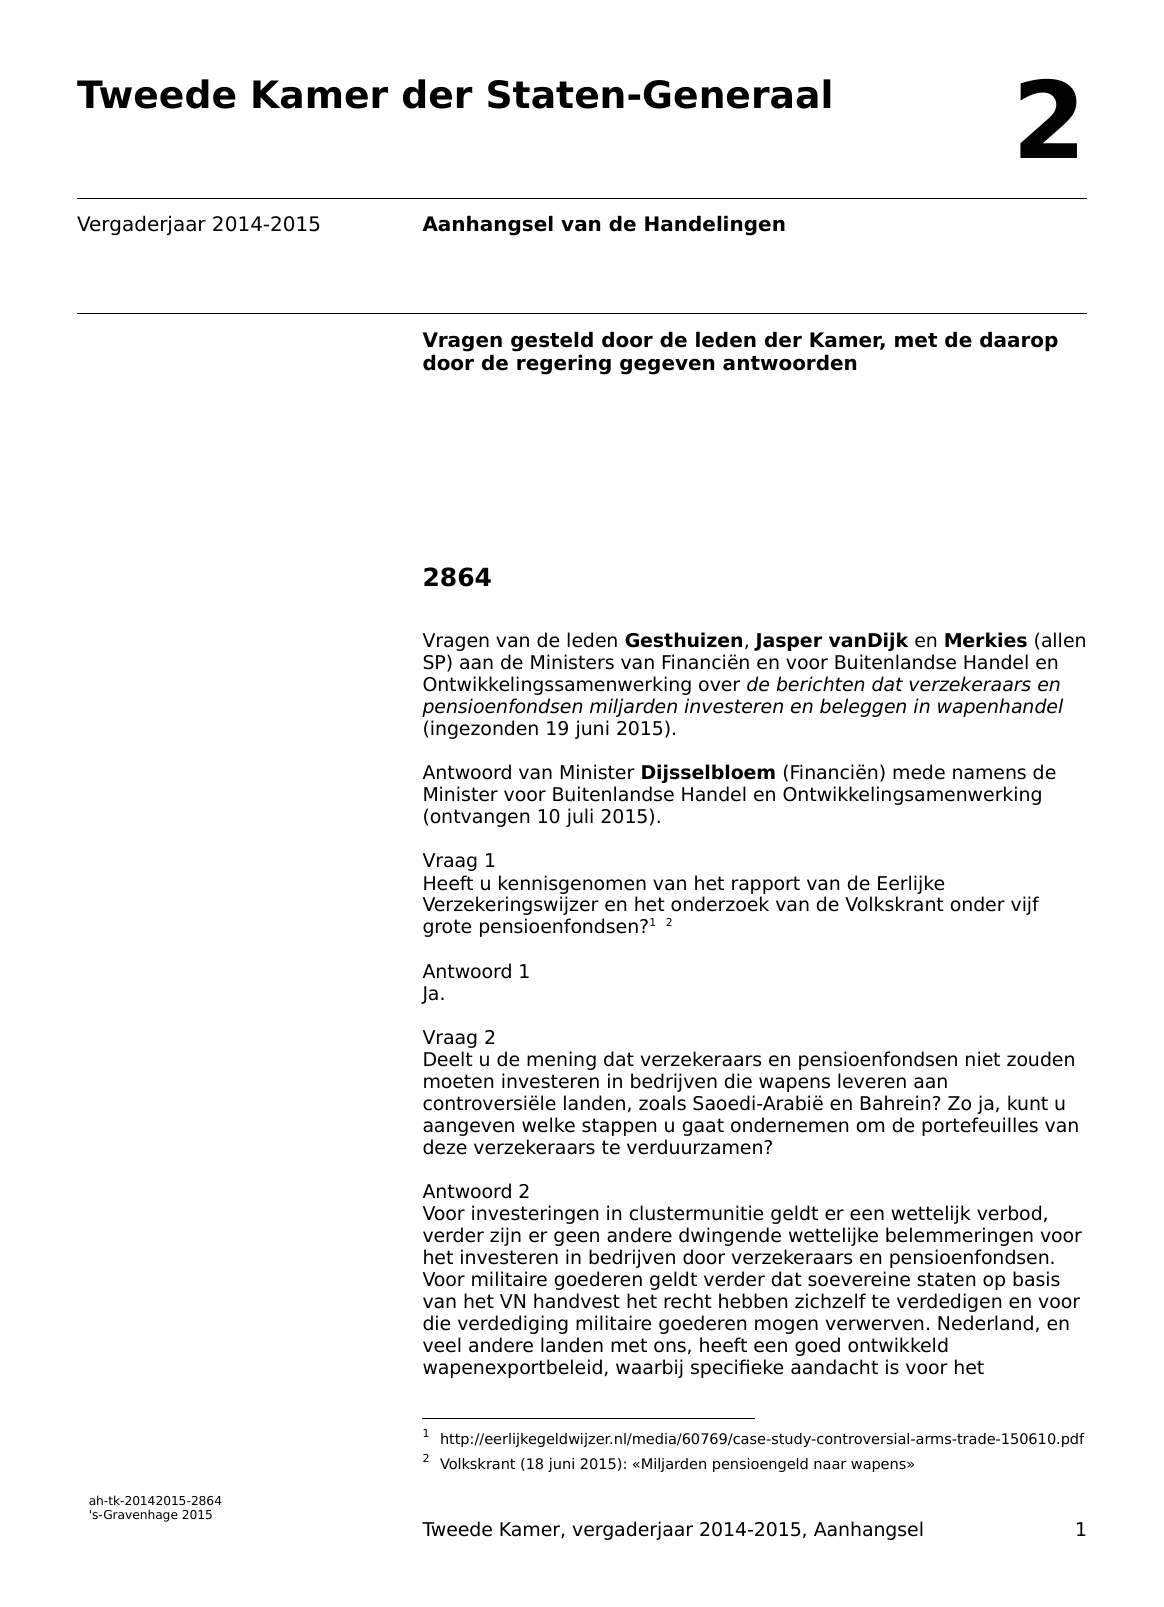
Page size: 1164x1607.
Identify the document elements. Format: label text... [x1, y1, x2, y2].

table_header 2 [886, 59, 1087, 198]
table_cell Vergaderjaar 2014-2015 [77, 199, 422, 313]
table_cell Aanhangsel van de Handelingen [422, 199, 1087, 313]
text Antwoord van Minister Dijsselbloem (Financiën) mede namens de Minister voor Buitenlandse Handel en Ontwikkelingsamenwerking (ontvangen 10 juli 2015). [422, 762, 1087, 828]
text Vraag 2 [422, 1027, 1087, 1049]
text Volkskrant (18 juni 2015): «Miljarden pensioengeld naar wapens» [422, 1452, 1087, 1474]
text Vraag 1 [422, 850, 1087, 872]
text Ja. [422, 982, 1087, 1004]
text Vragen van de leden Gesthuizen, Jasper vanDijk en Merkies (allen SP) aan de Ministers van Financiën en voor Buitenlandse Handel en Ontwikkelingssamenwerking over de berichten dat verzekeraars en pensioenfondsen miljarden investeren en beleggen in wapenhandel (ingezonden 19 juni 2015). [422, 630, 1087, 740]
text Deelt u de mening dat verzekeraars en pensioenfondsen niet zouden moeten investeren in bedrijven die wapens leveren aan controversiële landen, zoals Saoedi-Arabië en Bahrein? Zo ja, kunt u aangeven welke stappen u gaat ondernemen om de portefeuilles van deze verzekeraars te verduurzamen? [422, 1049, 1087, 1158]
text 's-Gravenhage 2015 [88, 1508, 323, 1522]
table_cell [77, 314, 422, 375]
table_header Tweede Kamer der Staten-Generaal [77, 59, 886, 198]
text Heeft u kennisgenomen van het rapport van de Eerlijke Verzekeringswijzer en het onderzoek van de Volkskrant onder vijf grote pensioenfondsen? [422, 872, 1087, 938]
text http://eerlijkegeldwijzer.nl/media/60769/case-study-controversial-arms-trade-150610.pdf [422, 1427, 1087, 1449]
text ah-tk-20142015-2864 [88, 1494, 323, 1508]
text Voor investeringen in clustermunitie geldt er een wettelijk verbod, verder zijn er geen andere dwingende wettelijke belemmeringen voor het investeren in bedrijven door verzekeraars en pensioenfondsen. Voor militaire goederen geldt verder dat soevereine staten op basis van het VN handvest het recht hebben zichzelf te verdedigen en voor die verdediging militaire goederen mogen verwerven. Nederland, en veel andere landen met ons, heeft een goed ontwikkeld wapenexportbeleid, waarbij specifieke aandacht is voor het [422, 1203, 1087, 1378]
text Antwoord 2 [422, 1181, 1087, 1203]
text Antwoord 1 [422, 961, 1087, 982]
text 2864 [422, 563, 1087, 592]
table_cell Vragen gesteld door de leden der Kamer, met de daarop door de regering gegeven antwoorden [422, 314, 1087, 375]
